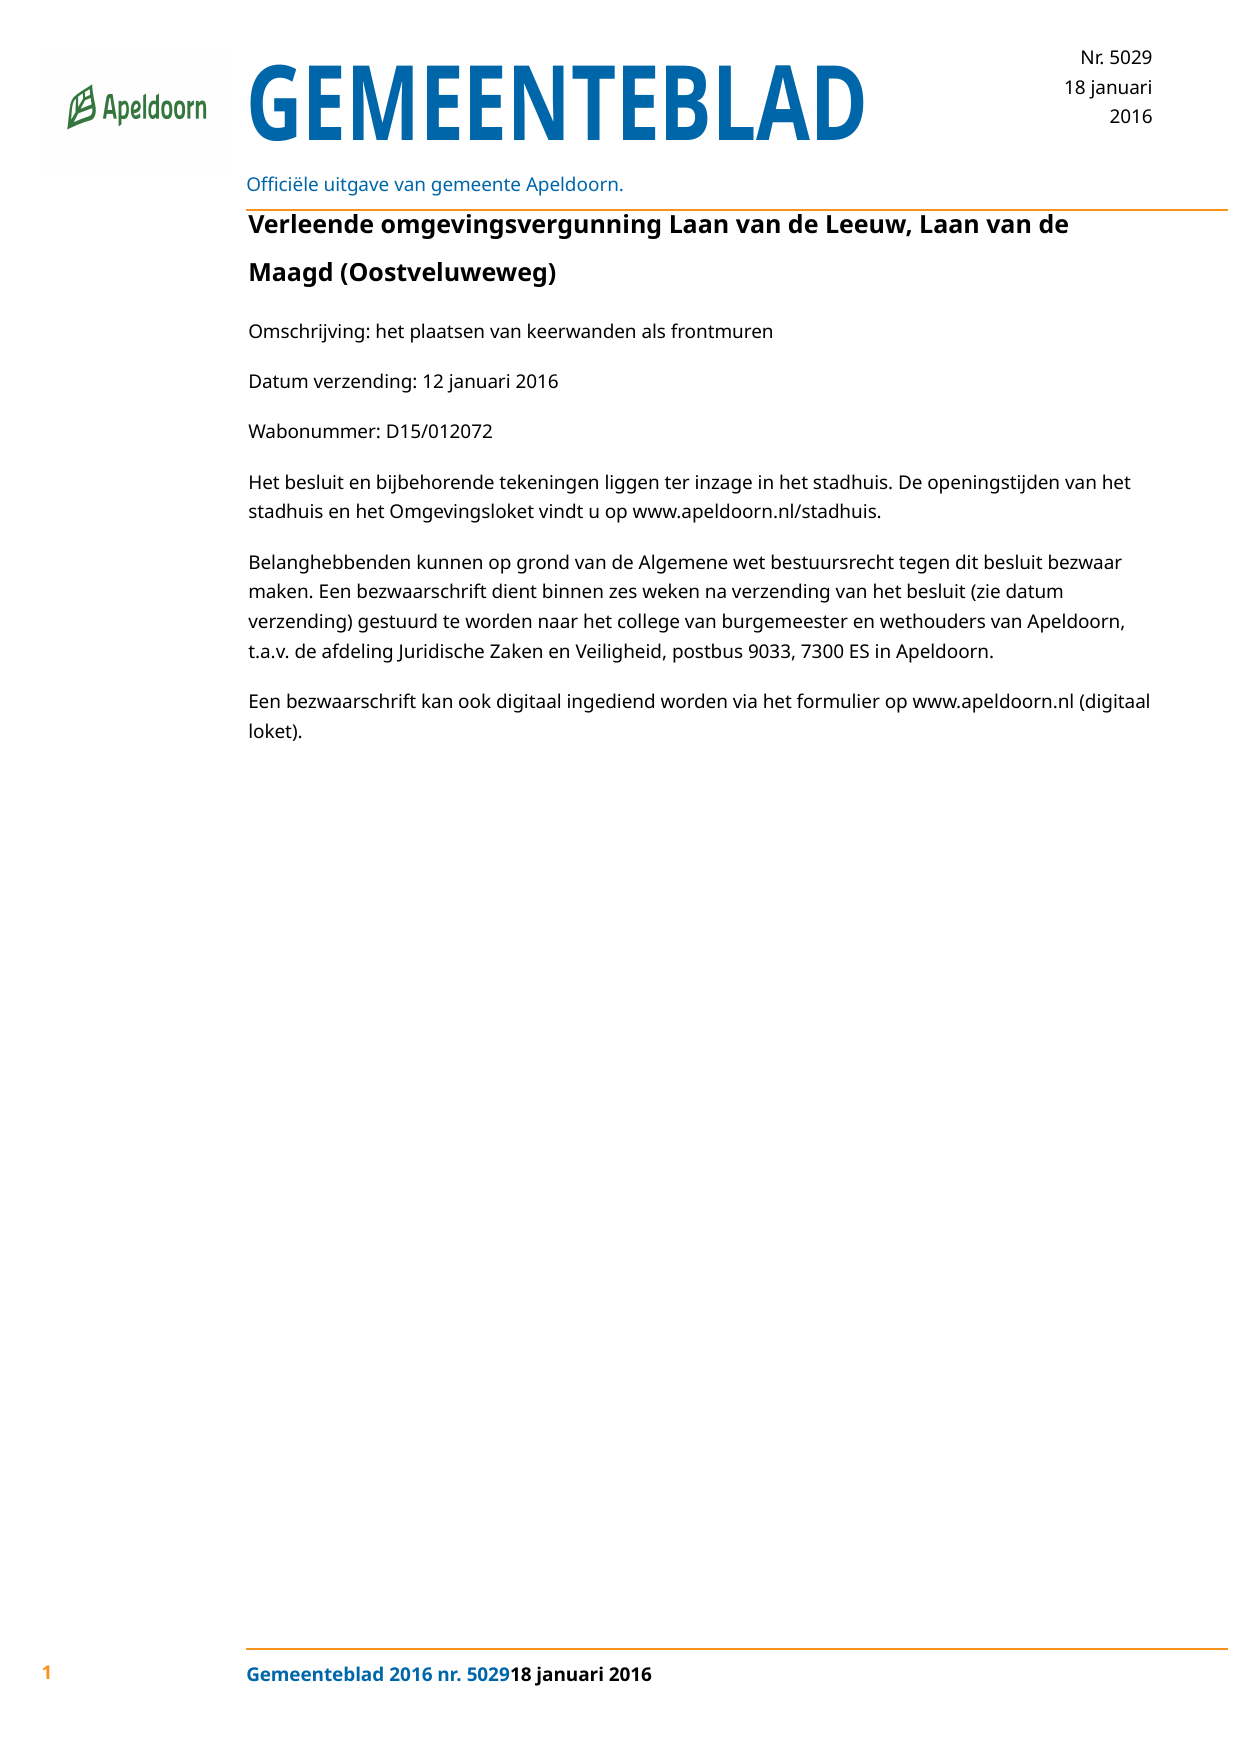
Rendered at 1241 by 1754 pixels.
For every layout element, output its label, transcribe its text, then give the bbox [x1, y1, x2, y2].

text Belanghebbenden kunnen op grond van de Algemene wet bestuursrecht tegen dit besluit bezwaar maken. Een bezwaarschrift dient binnen zes weken na verzending van het besluit (zie datum verzending) gestuurd te worden naar het college van burgemeester en wethouders van Apeldoorn, t.a.v. de afdeling Juridische Zaken en Veiligheid, postbus 9033, 7300 ES in Apeldoorn. [248, 549, 1152, 664]
text Wabonummer: D15/012072 [248, 419, 1152, 444]
text Het besluit en bijbehorende tekeningen liggen ter inzage in het stadhuis. De openingstijden van het stadhuis en het Omgevingsloket vindt u op www.apeldoorn.nl/stadhuis. [248, 469, 1152, 524]
picture [41, 47, 231, 172]
text Datum verzending: 12 januari 2016 [248, 368, 1152, 394]
text Verleende omgevingsvergunning Laan van de Leeuw, Laan van de Maagd (Oostveluweweg) [248, 211, 1152, 288]
text Een bezwaarschrift kan ook digitaal ingediend worden via het formulier op www.apeldoorn.nl (digitaal loket). [248, 688, 1152, 744]
text Omschrijving: het plaatsen van keerwanden als frontmuren [248, 318, 1152, 344]
